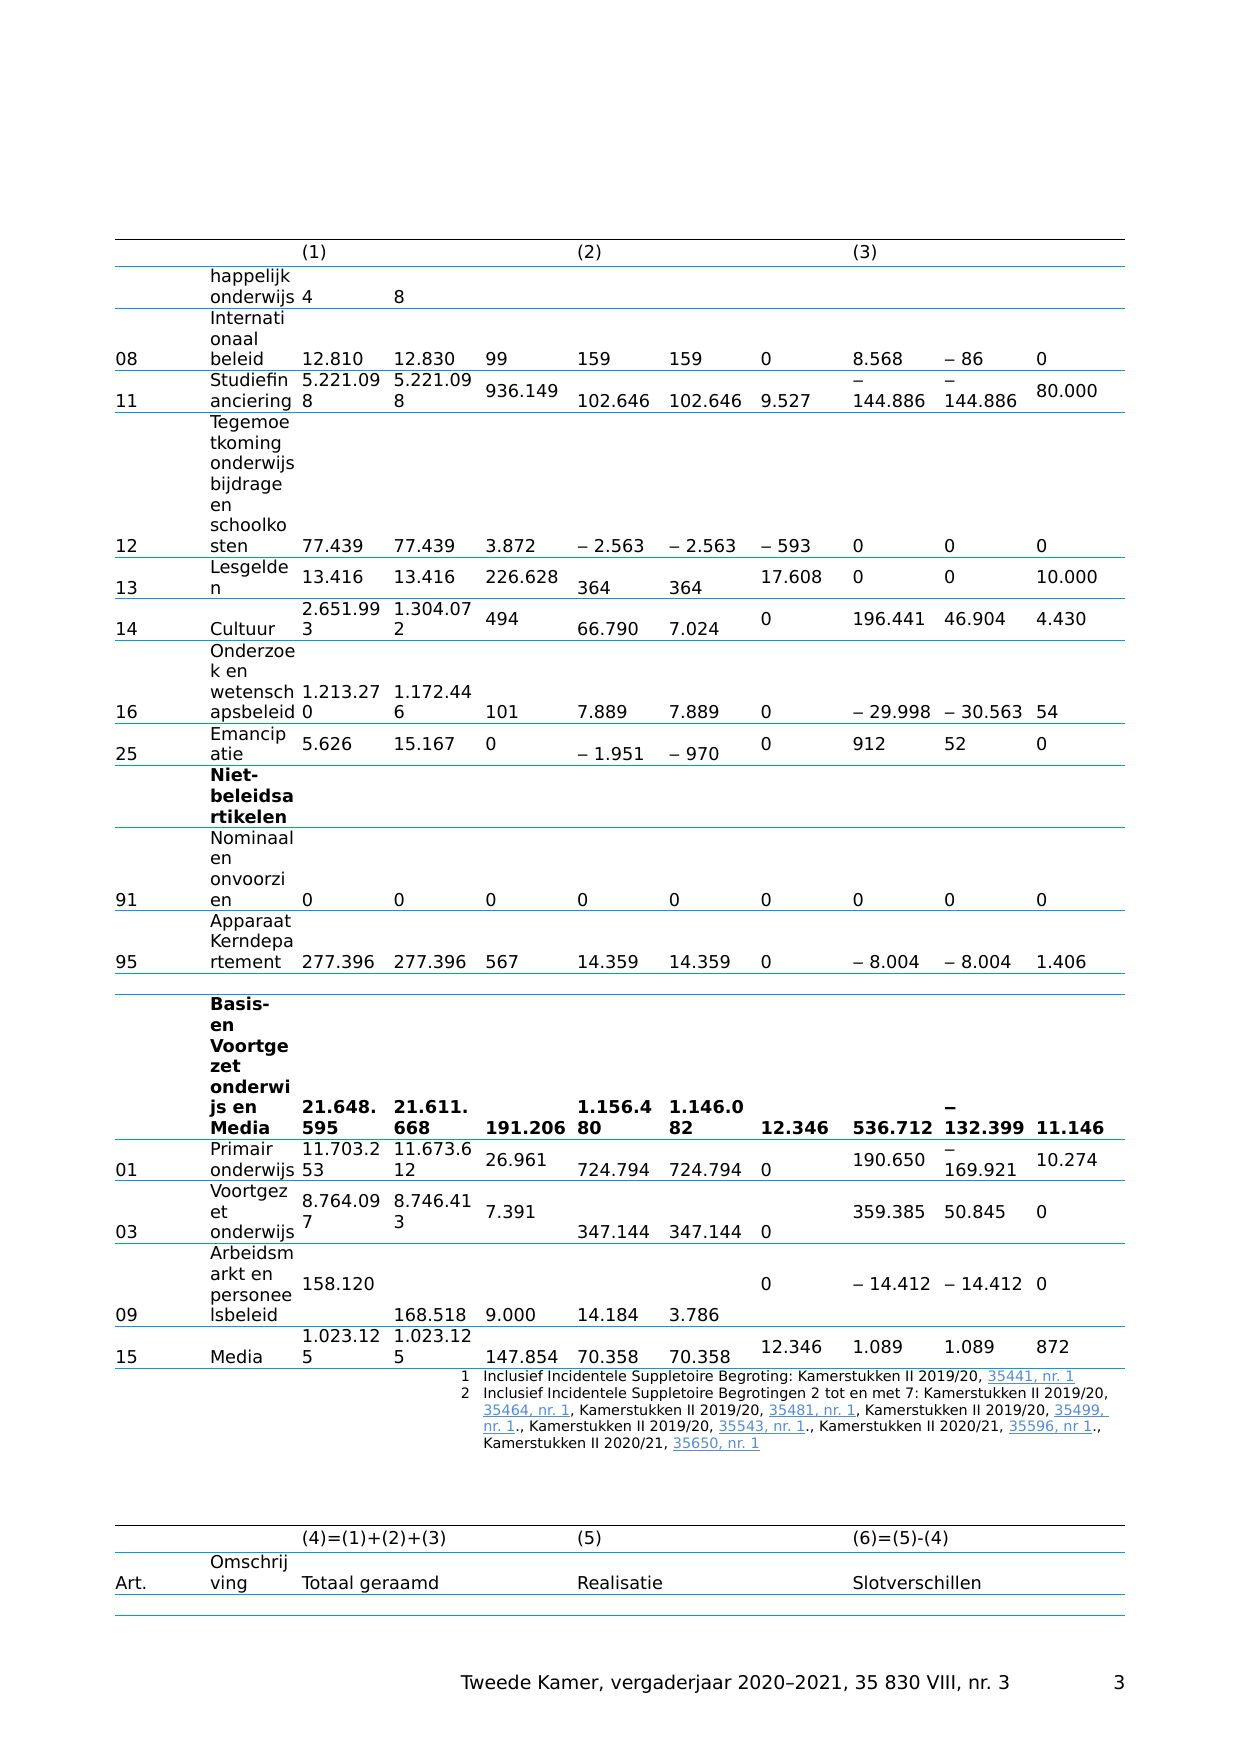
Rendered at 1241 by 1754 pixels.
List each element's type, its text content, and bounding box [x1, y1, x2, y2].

table_cell ‒ 970 [666, 724, 757, 765]
table_cell 14.359 [666, 911, 757, 973]
table_cell 0 [758, 309, 849, 370]
table_cell [849, 766, 941, 827]
table_cell ‒ 144.886 [849, 371, 941, 412]
table_cell 11.673.612 [390, 1140, 482, 1180]
table_cell 359.385 [849, 1181, 941, 1243]
table_cell [207, 240, 299, 266]
table_cell [849, 267, 941, 307]
table_header Wijziging van de begrotingsstaat van het Ministerie van Onderwijs, Cultuur en Wetenschap (VIII) voor het jaar 2020 (Slotwet) (bedragen x € 1.000) [115, 1477, 1125, 1525]
table_cell 91 [115, 828, 207, 910]
table_cell 277.396 [299, 911, 390, 973]
table_cell 147.854 [482, 1327, 574, 1368]
table_cell [574, 974, 666, 994]
table_cell 99 [482, 309, 574, 370]
table_cell 724.794 [574, 1140, 666, 1180]
table_cell Emancipatie [207, 724, 299, 765]
table_cell 0 [390, 828, 482, 910]
table_cell 0 [299, 828, 390, 910]
table_cell 13 [115, 558, 207, 598]
table_cell 158.120 [299, 1244, 390, 1326]
table_cell 0 [758, 1140, 849, 1180]
table_cell [666, 974, 757, 994]
table_cell 0 [941, 558, 1033, 598]
table_cell 11.703.253 [299, 1140, 390, 1180]
table_cell [482, 974, 574, 994]
table_cell [574, 267, 666, 307]
table_cell 14.359 [574, 911, 666, 973]
table_cell 7.889 [574, 641, 666, 723]
table_cell 5.221.098 [390, 371, 482, 412]
table_cell 0 [758, 724, 849, 765]
table_cell 101 [482, 641, 574, 723]
table_cell 15 [115, 1327, 207, 1368]
table_cell 25 [115, 724, 207, 765]
table_cell [574, 766, 666, 827]
table_cell 364 [574, 558, 666, 598]
table_cell 226.628 [482, 558, 574, 598]
table_cell Slotverschillen [849, 1553, 1125, 1594]
table_cell 12.810 [299, 309, 390, 370]
table_cell Arbeidsmarkt en personeelsbeleid [207, 1244, 299, 1326]
table_cell [849, 1595, 1125, 1615]
table_cell 9.527 [758, 371, 849, 412]
table_cell [299, 974, 390, 994]
table_cell 95 [115, 911, 207, 973]
table_cell [482, 766, 574, 827]
table_cell [115, 1595, 207, 1615]
table_cell 0 [482, 828, 574, 910]
table_cell ‒ 2.563 [666, 413, 757, 556]
table_cell 3.786 [666, 1244, 757, 1326]
table_cell 1.023.125 [299, 1327, 390, 1368]
table_cell 1.023.125 [390, 1327, 482, 1368]
table_cell 01 [115, 1140, 207, 1180]
table_cell 0 [849, 413, 941, 556]
table_cell [666, 267, 757, 307]
table_cell [299, 766, 390, 827]
table_cell [758, 267, 849, 307]
table_cell ‒ 8.004 [849, 911, 941, 973]
table_cell (4)=(1)+(2)+(3) [299, 1526, 574, 1552]
table_cell [849, 974, 941, 994]
table_cell Cultuur [207, 599, 299, 640]
table_cell (1) [299, 240, 574, 266]
table_cell 364 [666, 558, 757, 598]
table_cell 0 [758, 1181, 849, 1243]
table_cell 0 [1033, 1244, 1125, 1326]
table_cell Nominaal en onvoorzien [207, 828, 299, 910]
table_cell Realisatie [574, 1553, 849, 1594]
table_cell Tegemoetkoming onderwijsbijdrage en schoolkosten [207, 413, 299, 556]
table_cell 1.213.270 [299, 641, 390, 723]
table_cell 1.304.072 [390, 599, 482, 640]
table_cell 8 [390, 267, 482, 307]
table_header Wijziging van de begrotingsstaat van het Ministerie van Onderwijs, Cultuur en Wetenschap (VIII) voor het jaar 2020 (Slotwet) (bedragen x € 1.000) [115, 191, 1125, 239]
table_cell 1.156.480 [574, 995, 666, 1139]
table_cell 8.746.413 [390, 1181, 482, 1243]
table_cell [1033, 974, 1125, 994]
table_cell [941, 766, 1033, 827]
table_cell [574, 1595, 849, 1615]
table_cell ‒ 169.921 [941, 1140, 1033, 1180]
table_cell 1.089 [849, 1327, 941, 1368]
table_cell [1033, 267, 1125, 307]
table_cell ‒ 29.998 [849, 641, 941, 723]
table_cell 08 [115, 309, 207, 370]
table_cell ‒ 86 [941, 309, 1033, 370]
table_cell 724.794 [666, 1140, 757, 1180]
table_cell 14 [115, 599, 207, 640]
table_cell 536.712 [849, 995, 941, 1139]
table_cell 0 [1033, 724, 1125, 765]
table_cell Lesgelden [207, 558, 299, 598]
table_cell [207, 1595, 299, 1615]
table_cell 17.608 [758, 558, 849, 598]
table_cell 1.172.446 [390, 641, 482, 723]
table_cell ‒ 144.886 [941, 371, 1033, 412]
table_cell 196.441 [849, 599, 941, 640]
table_cell 0 [758, 641, 849, 723]
table_cell Basis- en Voortgezet onderwijs en Media [207, 995, 299, 1139]
table_cell [115, 240, 207, 266]
table_cell [941, 974, 1033, 994]
table_cell [115, 766, 207, 827]
table_cell [666, 766, 757, 827]
table_cell 0 [758, 828, 849, 910]
table_cell 912 [849, 724, 941, 765]
table_cell 46.904 [941, 599, 1033, 640]
table_cell 03 [115, 1181, 207, 1243]
table_cell 66.790 [574, 599, 666, 640]
table_cell 5.221.098 [299, 371, 390, 412]
table_cell 12.830 [390, 309, 482, 370]
table_cell 54 [1033, 641, 1125, 723]
table_cell 70.358 [574, 1327, 666, 1368]
table_cell Internationaal beleid [207, 309, 299, 370]
table_cell [1033, 766, 1125, 827]
list Inclusief Incidentele Suppletoire Begroting: Kamerstukken II 2019/20, 35441, nr. 1 [461, 1369, 1125, 1385]
table_cell [482, 267, 574, 307]
table_cell 0 [758, 1244, 849, 1326]
table_cell (6)=(5)-(4) [849, 1526, 1125, 1552]
table_cell 191.206 [482, 995, 574, 1139]
table_cell Media [207, 1327, 299, 1368]
table_cell 5.626 [299, 724, 390, 765]
table_cell 70.358 [666, 1327, 757, 1368]
table_cell 0 [849, 828, 941, 910]
table_cell ‒ 2.563 [574, 413, 666, 556]
table_cell Totaal geraamd [299, 1553, 574, 1594]
table_cell 159 [574, 309, 666, 370]
table_cell 2.651.993 [299, 599, 390, 640]
table_cell Omschrijving [207, 1553, 299, 1594]
table_cell 7.391 [482, 1181, 574, 1243]
table_cell 77.439 [299, 413, 390, 556]
table_cell ‒ 14.412 [849, 1244, 941, 1326]
table_cell 0 [1033, 828, 1125, 910]
table_cell 11 [115, 371, 207, 412]
table_cell (5) [574, 1526, 849, 1552]
table_cell 12.346 [758, 995, 849, 1139]
table_cell 10.000 [1033, 558, 1125, 598]
table_cell 9.000 [482, 1244, 574, 1326]
table_cell Primair onderwijs [207, 1140, 299, 1180]
table_cell 872 [1033, 1327, 1125, 1368]
table_cell 168.518 [390, 1244, 482, 1326]
table_cell 347.144 [574, 1181, 666, 1243]
table_cell 347.144 [666, 1181, 757, 1243]
table_cell Niet-beleidsartikelen [207, 766, 299, 827]
table_cell 102.646 [666, 371, 757, 412]
table_cell 4 [299, 267, 390, 307]
table_cell 1.406 [1033, 911, 1125, 973]
table_cell ‒ 8.004 [941, 911, 1033, 973]
table_cell ‒ 30.563 [941, 641, 1033, 723]
table_cell 0 [482, 724, 574, 765]
table_cell 8.568 [849, 309, 941, 370]
table_cell 21.611.668 [390, 995, 482, 1139]
table_cell ‒ 14.412 [941, 1244, 1033, 1326]
table_cell happelijk onderwijs [207, 267, 299, 307]
table_cell 0 [758, 911, 849, 973]
table_cell 10.274 [1033, 1140, 1125, 1180]
table_cell 7.889 [666, 641, 757, 723]
table_cell 567 [482, 911, 574, 973]
table_cell 0 [1033, 309, 1125, 370]
table_cell 0 [758, 599, 849, 640]
table_cell [758, 766, 849, 827]
table_cell 3.872 [482, 413, 574, 556]
table_cell 26.961 [482, 1140, 574, 1180]
table_cell 1.089 [941, 1327, 1033, 1368]
table_cell 52 [941, 724, 1033, 765]
table_cell [115, 995, 207, 1139]
table_cell [390, 974, 482, 994]
table_cell 102.646 [574, 371, 666, 412]
table_cell 12 [115, 413, 207, 556]
table_cell 494 [482, 599, 574, 640]
table_cell 12.346 [758, 1327, 849, 1368]
table_cell ‒ 1.951 [574, 724, 666, 765]
table_cell Studiefinanciering [207, 371, 299, 412]
table_cell Onderzoek en wetenschapsbeleid [207, 641, 299, 723]
table_cell ‒ 132.399 [941, 995, 1033, 1139]
table_cell 50.845 [941, 1181, 1033, 1243]
table_cell 13.416 [390, 558, 482, 598]
table_cell 0 [941, 828, 1033, 910]
table_cell [758, 974, 849, 994]
table_cell 0 [1033, 413, 1125, 556]
table_cell 0 [666, 828, 757, 910]
table_cell (2) [574, 240, 849, 266]
table_cell (3) [849, 240, 1125, 266]
table_cell 77.439 [390, 413, 482, 556]
table_cell 936.149 [482, 371, 574, 412]
table_cell 15.167 [390, 724, 482, 765]
table_cell 13.416 [299, 558, 390, 598]
table_cell 09 [115, 1244, 207, 1326]
table_cell Art. [115, 1553, 207, 1594]
table_cell 4.430 [1033, 599, 1125, 640]
table_cell 0 [574, 828, 666, 910]
table_cell 277.396 [390, 911, 482, 973]
table_cell Voortgezet onderwijs [207, 1181, 299, 1243]
table_cell 0 [849, 558, 941, 598]
table_cell 21.648.595 [299, 995, 390, 1139]
table_cell [299, 1595, 574, 1615]
table_cell [390, 766, 482, 827]
table_cell [115, 974, 207, 994]
table_cell 8.764.097 [299, 1181, 390, 1243]
table_cell ‒ 593 [758, 413, 849, 556]
table_cell 159 [666, 309, 757, 370]
table_cell [115, 267, 207, 307]
table_cell 0 [1033, 1181, 1125, 1243]
table_cell 1.146.082 [666, 995, 757, 1139]
table_cell 11.146 [1033, 995, 1125, 1139]
table_cell 80.000 [1033, 371, 1125, 412]
table_cell [207, 974, 299, 994]
table_cell 190.650 [849, 1140, 941, 1180]
table_cell [115, 1526, 207, 1552]
table_cell 7.024 [666, 599, 757, 640]
list Inclusief Incidentele Suppletoire Begrotingen 2 tot en met 7: Kamerstukken II 2019/20, 35464, nr. 1, Kamerstukken II 2019/20, 35481, nr. 1, Kamerstukken II 2019/20, 35499, nr. 1., Kamerstukken II 2019/20, 35543, nr. 1., Kamerstukken II 2020/21, 35596, nr 1., Kamerstukken II 2020/21, 35650, nr. 1 [461, 1385, 1125, 1452]
table_cell 0 [941, 413, 1033, 556]
table_cell [941, 267, 1033, 307]
table_cell Apparaat Kerndepartement [207, 911, 299, 973]
table_cell 14.184 [574, 1244, 666, 1326]
table_cell [207, 1526, 299, 1552]
table_cell 16 [115, 641, 207, 723]
